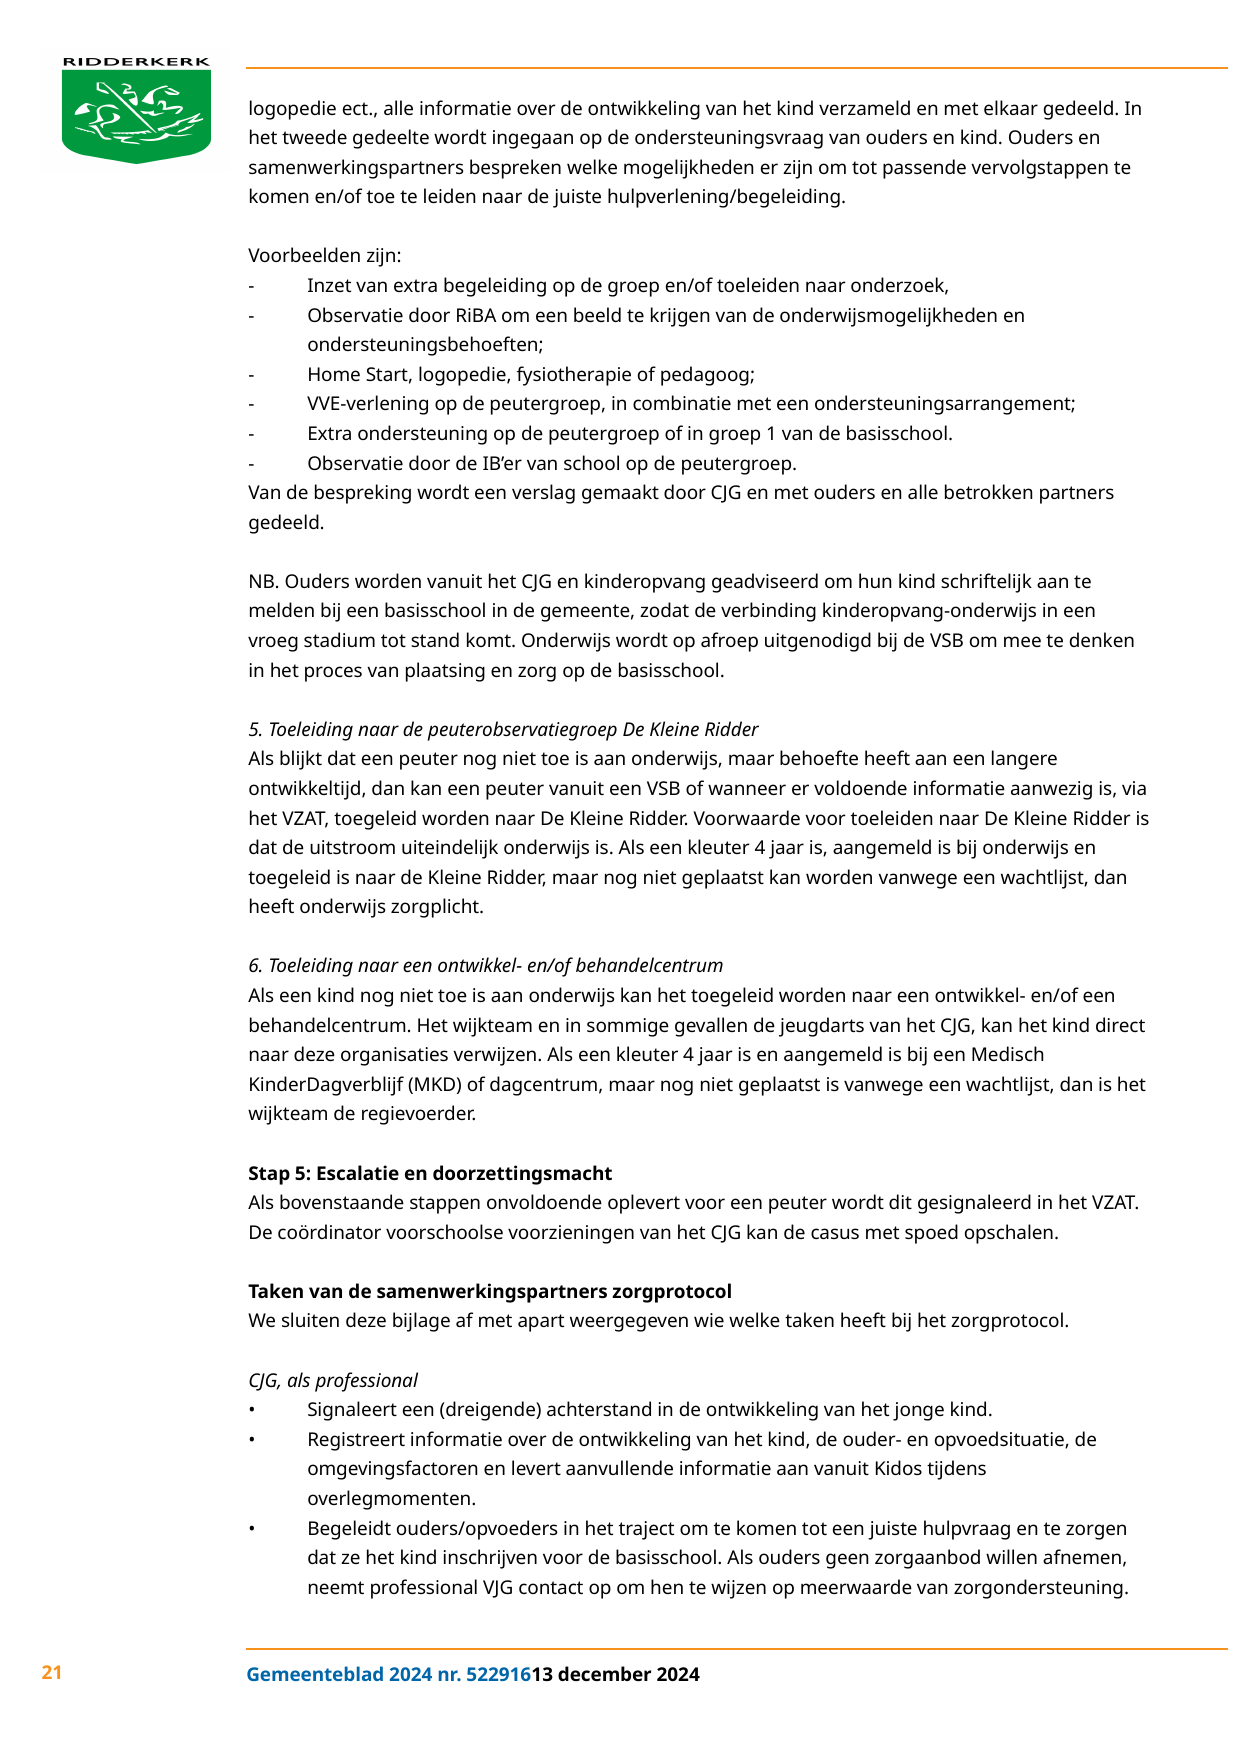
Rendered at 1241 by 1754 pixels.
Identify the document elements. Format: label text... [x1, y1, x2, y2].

text Van de bespreking wordt een verslag gemaakt door CJG en met ouders en alle betrokken partners gedeeld. [248, 479, 1152, 535]
text Taken van de samenwerkingspartners zorgprotocol [248, 1278, 1152, 1304]
list Home Start, logopedie, fysiotherapie of pedagoog; [248, 361, 1152, 387]
text logopedie ect., alle informatie over de ontwikkeling van het kind verzameld en met elkaar gedeeld. In het tweede gedeelte wordt ingegaan op de ondersteuningsvraag van ouders en kind. Ouders en samenwerkingspartners bespreken welke mogelijkheden er zijn om tot passende vervolgstappen te komen en/of toe te leiden naar de juiste hulpverlening/begeleiding. [248, 95, 1152, 209]
text 5. Toeleiding naar de peuterobservatiegroep De Kleine Ridder [248, 716, 1152, 742]
list Observatie door RiBA om een beeld te krijgen van de onderwijsmogelijkheden en ondersteuningsbehoeften; [248, 302, 1152, 357]
list Begeleidt ouders/opvoeders in het traject om te komen tot een juiste hulpvraag en te zorgen dat ze het kind inschrijven voor de basisschool. Als ouders geen zorgaanbod willen afnemen, neemt professional VJG contact op om hen te wijzen op meerwaarde van zorgondersteuning. [248, 1515, 1152, 1600]
text 6. Toeleiding naar een ontwikkel- en/of behandelcentrum [248, 953, 1152, 978]
list Signaleert een (dreigende) achterstand in de ontwikkeling van het jonge kind. [248, 1396, 1152, 1422]
text Voorbeelden zijn: [248, 243, 1152, 268]
text Als een kind nog niet toe is aan onderwijs kan het toegeleid worden naar een ontwikkel- en/of een behandelcentrum. Het wijkteam en in sommige gevallen de jeugdarts van het CJG, kan het kind direct naar deze organisaties verwijzen. Als een kleuter 4 jaar is en aangemeld is bij een Medisch KinderDagverblijf (MKD) of dagcentrum, maar nog niet geplaatst is vanwege een wachtlijst, dan is het wijkteam de regievoerder. [248, 982, 1152, 1126]
text We sluiten deze bijlage af met apart weergegeven wie welke taken heeft bij het zorgprotocol. [248, 1308, 1152, 1333]
list Registreert informatie over de ontwikkeling van het kind, de ouder- en opvoedsituatie, de omgevingsfactoren en levert aanvullende informatie aan vanuit Kidos tijdens overlegmomenten. [248, 1426, 1152, 1511]
picture [41, 47, 231, 172]
text Als bovenstaande stappen onvoldoende oplevert voor een peuter wordt dit gesignaleerd in het VZAT. De coördinator voorschoolse voorzieningen van het CJG kan de casus met spoed opschalen. [248, 1189, 1152, 1245]
list Inzet van extra begeleiding op de groep en/of toeleiden naar onderzoek, [248, 272, 1152, 298]
list Observatie door de IB’er van school op de peutergroep. [248, 450, 1152, 476]
list Extra ondersteuning op de peutergroep of in groep 1 van de basisschool. [248, 420, 1152, 446]
text CJG, als professional [248, 1367, 1152, 1393]
list VVE-verlening op de peutergroep, in combinatie met een ondersteuningsarrangement; [248, 391, 1152, 416]
text Stap 5: Escalatie en doorzettingsmacht [248, 1160, 1152, 1186]
text NB. Ouders worden vanuit het CJG en kinderopvang geadviseerd om hun kind schriftelijk aan te melden bij een basisschool in de gemeente, zodat de verbinding kinderopvang-onderwijs in een vroeg stadium tot stand komt. Onderwijs wordt op afroep uitgenodigd bij de VSB om mee te denken in het proces van plaatsing en zorg op de basisschool. [248, 568, 1152, 683]
text Als blijkt dat een peuter nog niet toe is aan onderwijs, maar behoefte heeft aan een langere ontwikkeltijd, dan kan een peuter vanuit een VSB of wanneer er voldoende informatie aanwezig is, via het VZAT, toegeleid worden naar De Kleine Ridder. Voorwaarde voor toeleiden naar De Kleine Ridder is dat de uitstroom uiteindelijk onderwijs is. Als een kleuter 4 jaar is, aangemeld is bij onderwijs en toegeleid is naar de Kleine Ridder, maar nog niet geplaatst kan worden vanwege een wachtlijst, dan heeft onderwijs zorgplicht. [248, 746, 1152, 919]
